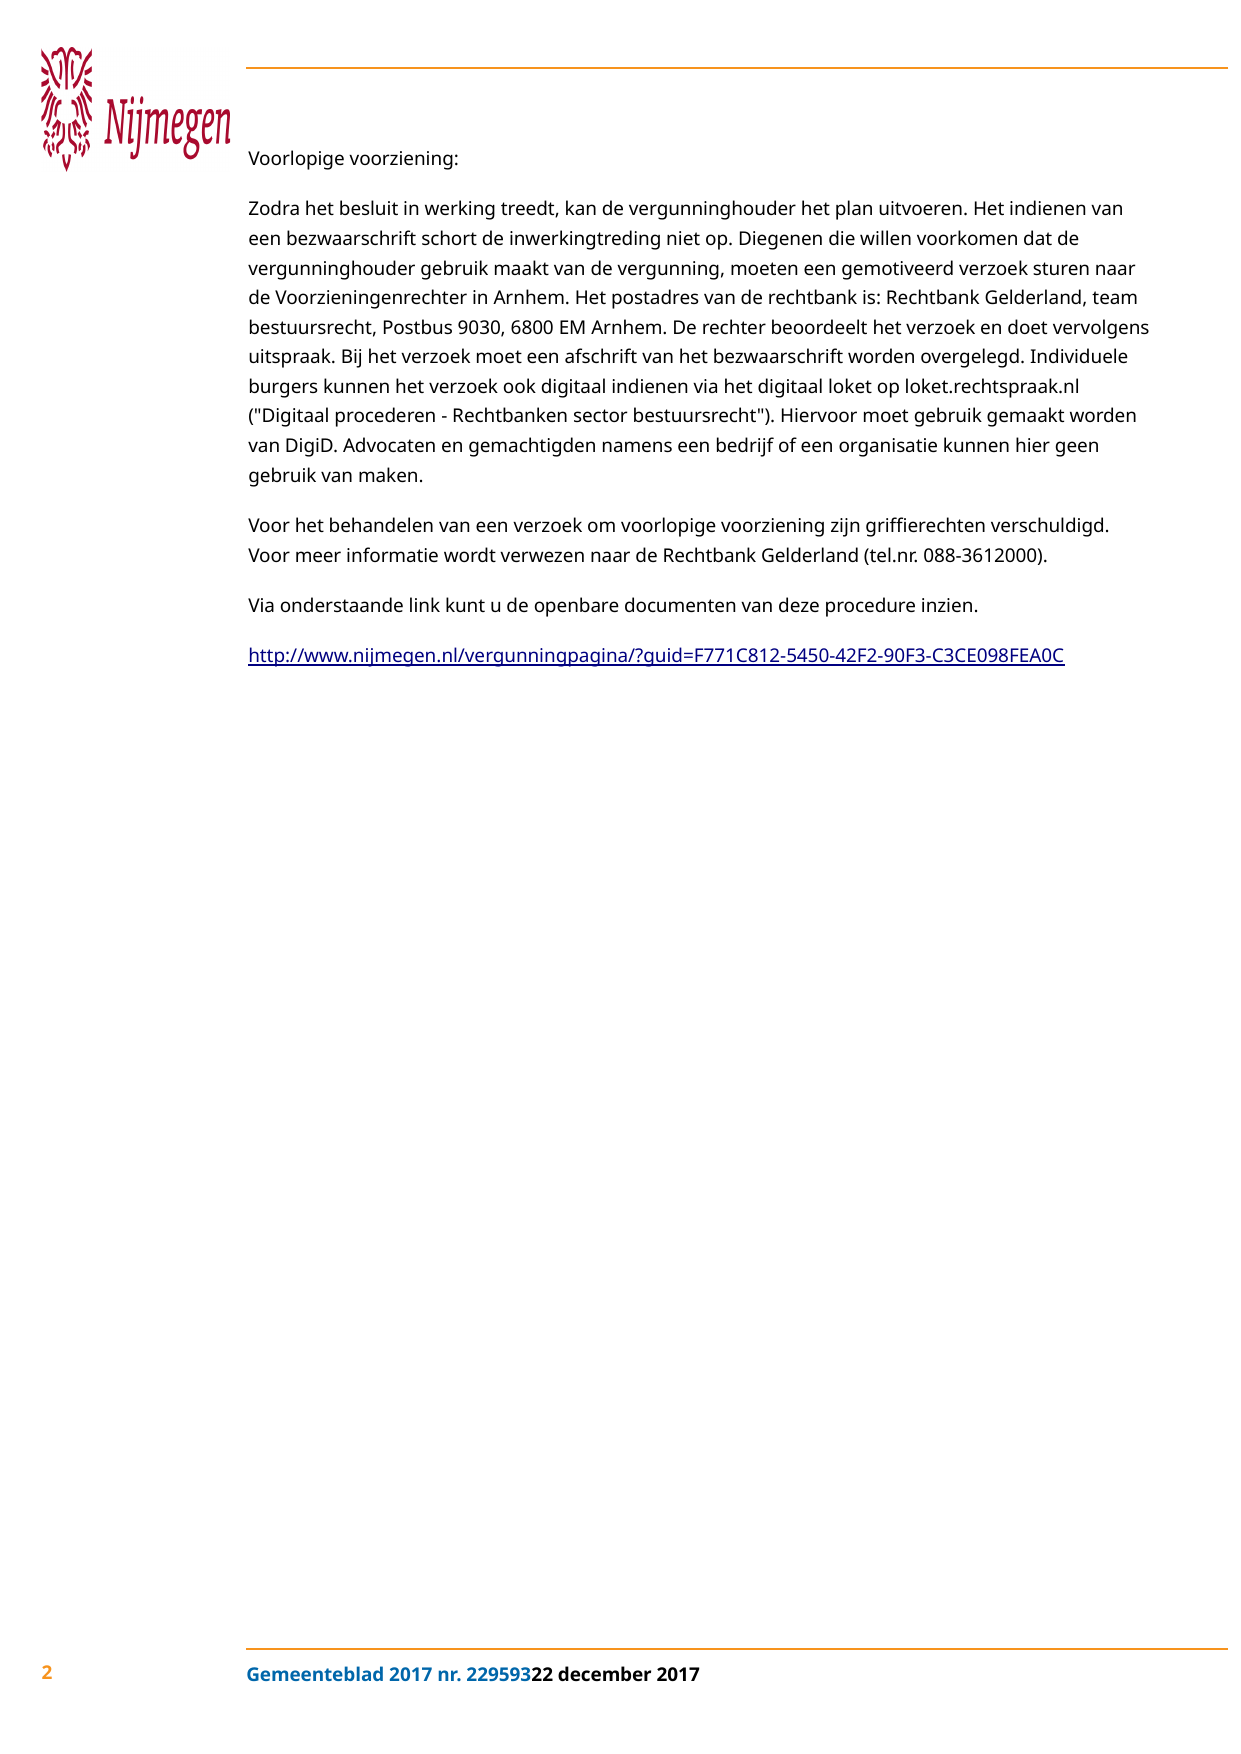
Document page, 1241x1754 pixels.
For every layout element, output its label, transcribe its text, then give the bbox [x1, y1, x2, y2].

text Zodra het besluit in werking treedt, kan de vergunninghouder het plan uitvoeren. Het indienen van een bezwaarschrift schort de inwerkingtreding niet op. Diegenen die willen voorkomen dat de vergunninghouder gebruik maakt van de vergunning, moeten een gemotiveerd verzoek sturen naar de Voorzieningenrechter in Arnhem. Het postadres van de rechtbank is: Rechtbank Gelderland, team bestuursrecht, Postbus 9030, 6800 EM Arnhem. De rechter beoordeelt het verzoek en doet vervolgens uitspraak. Bij het verzoek moet een afschrift van het bezwaarschrift worden overgelegd. Individuele burgers kunnen het verzoek ook digitaal indienen via het digitaal loket op loket.rechtspraak.nl ("Digitaal procederen - Rechtbanken sector bestuursrecht"). Hiervoor moet gebruik gemaakt worden van DigiD. Advocaten en gemachtigden namens een bedrijf of een organisatie kunnen hier geen gebruik van maken. [248, 196, 1152, 488]
text Voor het behandelen van een verzoek om voorlopige voorziening zijn griffierechten verschuldigd. Voor meer informatie wordt verwezen naar de Rechtbank Gelderland (tel.nr. 088-3612000). [248, 512, 1152, 568]
text Voorlopige voorziening: [248, 145, 1152, 171]
text Via onderstaande link kunt u de openbare documenten van deze procedure inzien. [248, 592, 1152, 618]
text http://www.nijmegen.nl/vergunningpagina/?guid=F771C812-5450-42F2-90F3-C3CE098FEA0C [248, 643, 1152, 668]
picture [41, 47, 231, 172]
